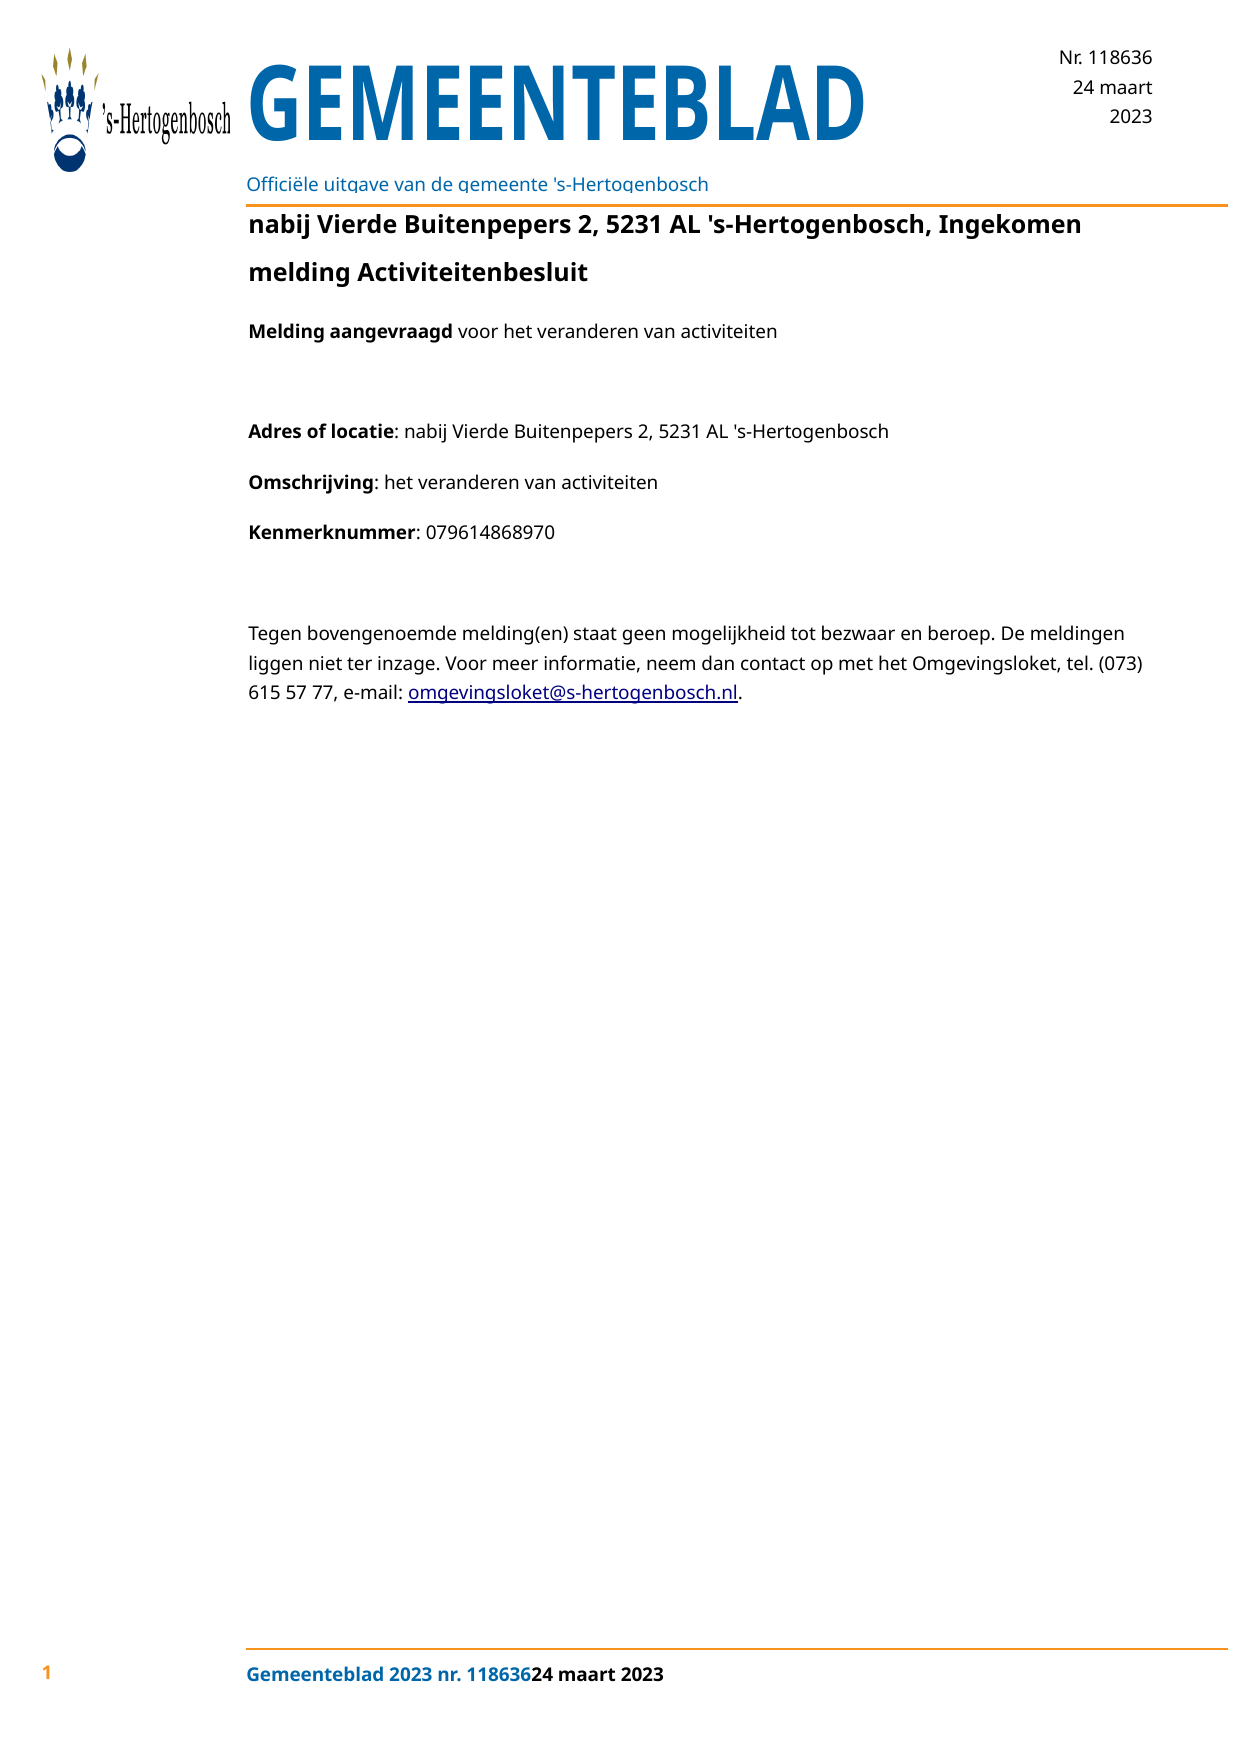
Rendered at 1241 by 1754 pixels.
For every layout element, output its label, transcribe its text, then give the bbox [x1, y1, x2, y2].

text Omschrijving: het veranderen van activiteiten [248, 469, 1152, 495]
text nabij Vierde Buitenpepers 2, 5231 AL 's-Hertogenbosch, Ingekomen melding Activiteitenbesluit [248, 207, 1152, 288]
text Tegen bovengenoemde melding(en) staat geen mogelijkheid tot bezwaar en beroep. De meldingen liggen niet ter inzage. Voor meer informatie, neem dan contact op met het Omgevingsloket, tel. (073) 615 57 77, e-mail: omgevingsloket@s-hertogenbosch.nl. [248, 620, 1152, 705]
text Kenmerknummer: 079614868970 [248, 519, 1152, 545]
text Adres of locatie: nabij Vierde Buitenpepers 2, 5231 AL 's-Hertogenbosch [248, 419, 1152, 444]
text Melding aangevraagd voor het veranderen van activiteiten [248, 318, 1152, 344]
picture [41, 47, 231, 172]
